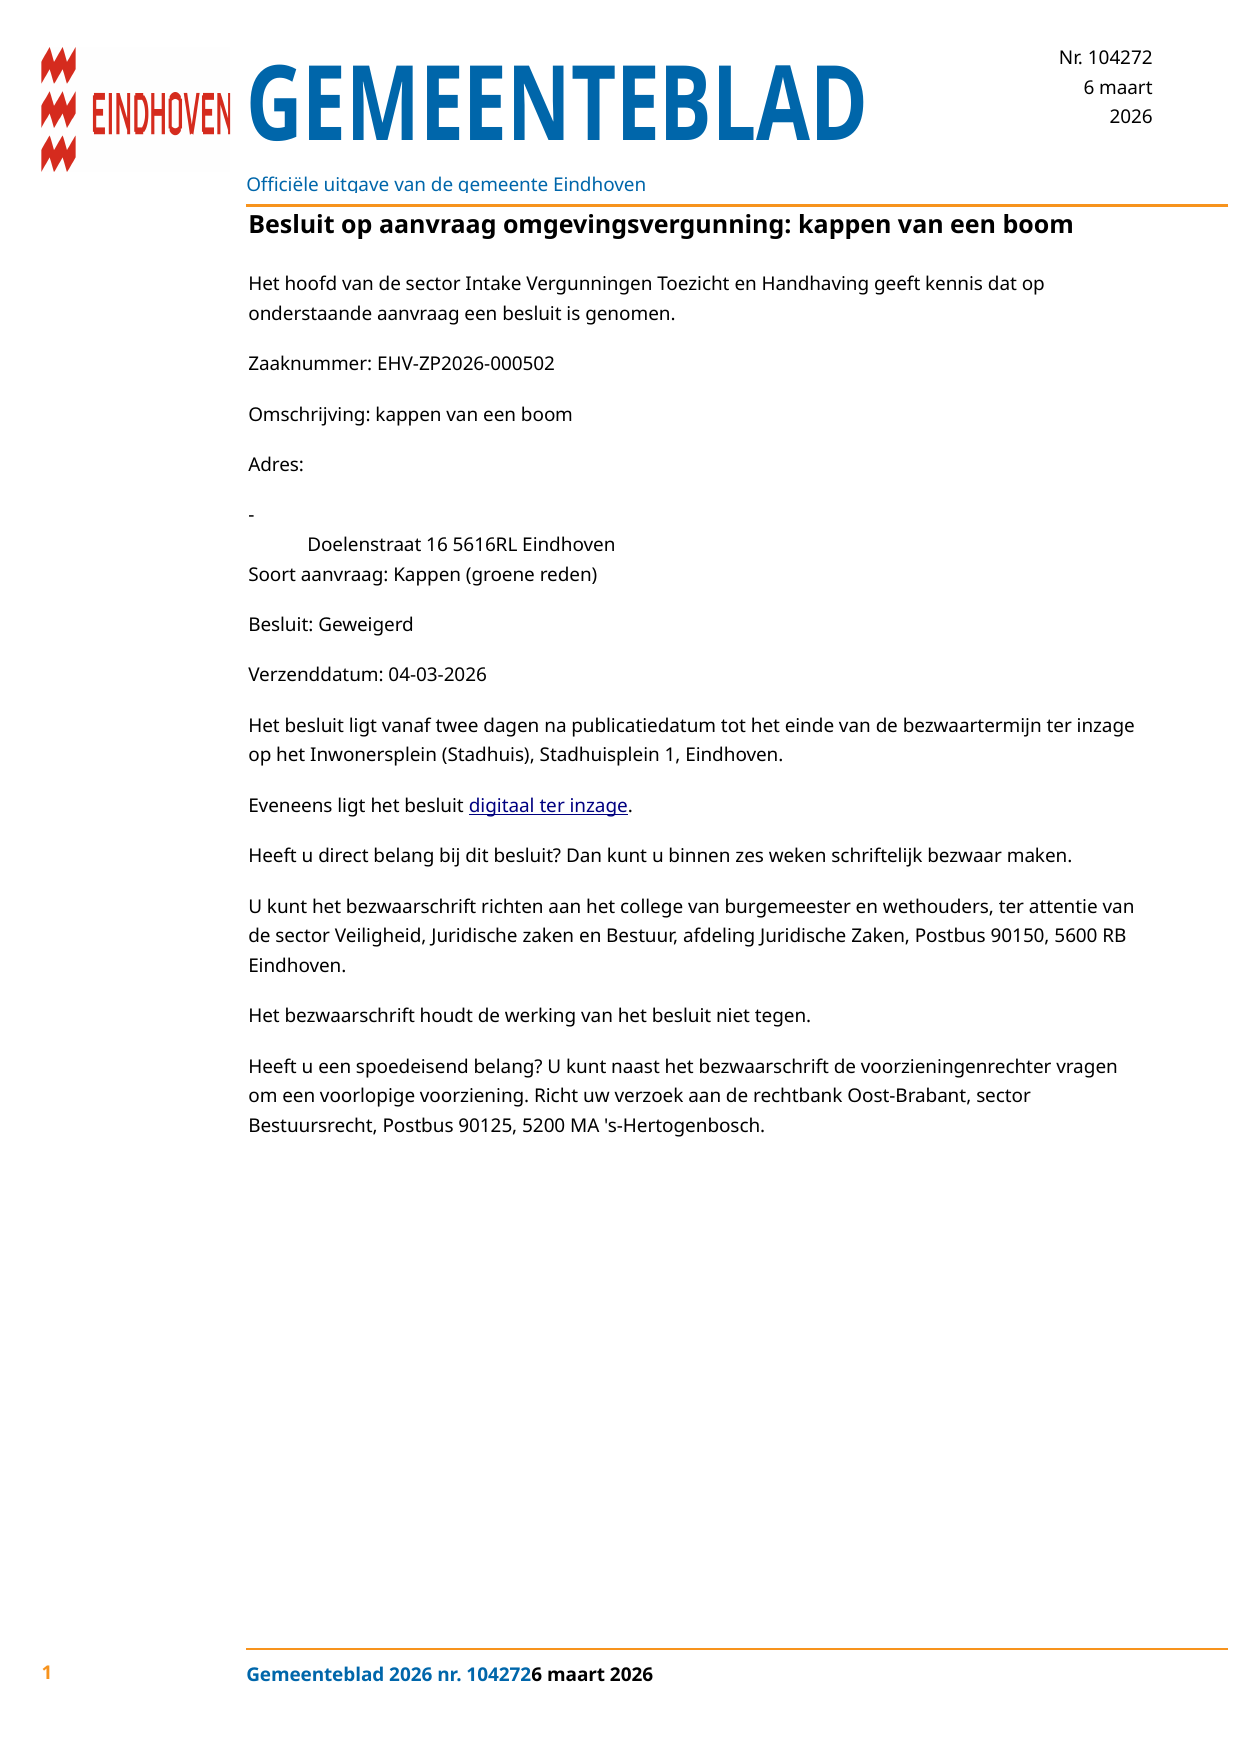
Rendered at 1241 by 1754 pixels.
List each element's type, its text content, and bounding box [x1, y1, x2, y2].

text Het bezwaarschrift houdt de werking van het besluit niet tegen. [248, 1002, 1152, 1028]
text Besluit op aanvraag omgevingsvergunning: kappen van een boom [248, 207, 1152, 241]
text Het hoofd van de sector Intake Vergunningen Toezicht en Handhaving geeft kennis dat op onderstaande aanvraag een besluit is genomen. [248, 270, 1152, 326]
picture [41, 47, 231, 172]
text Het besluit ligt vanaf twee dagen na publicatiedatum tot het einde van de bezwaartermijn ter inzage op het Inwonersplein (Stadhuis), Stadhuisplein 1, Eindhoven. [248, 712, 1152, 767]
list Doelenstraat 16 5616RL Eindhoven [248, 531, 1152, 557]
text Verzenddatum: 04-03-2026 [248, 662, 1152, 687]
text Eveneens ligt het besluit digitaal ter inzage. [248, 792, 1152, 818]
text Omschrijving: kappen van een boom [248, 401, 1152, 426]
text Zaaknummer: EHV-ZP2026-000502 [248, 350, 1152, 376]
text Heeft u een spoedeisend belang? U kunt naast het bezwaarschrift de voorzieningenrechter vragen om een voorlopige voorziening. Richt uw verzoek aan de rechtbank Oost-Brabant, sector Bestuursrecht, Postbus 90125, 5200 MA 's-Hertogenbosch. [248, 1053, 1152, 1138]
text Heeft u direct belang bij dit besluit? Dan kunt u binnen zes weken schriftelijk bezwaar maken. [248, 842, 1152, 868]
text Adres: [248, 451, 1152, 477]
text U kunt het bezwaarschrift richten aan het college van burgemeester en wethouders, ter attentie van de sector Veiligheid, Juridische zaken en Bestuur, afdeling Juridische Zaken, Postbus 90150, 5600 RB Eindhoven. [248, 893, 1152, 978]
text Soort aanvraag: Kappen (groene reden) [248, 561, 1152, 586]
text Besluit: Geweigerd [248, 611, 1152, 637]
